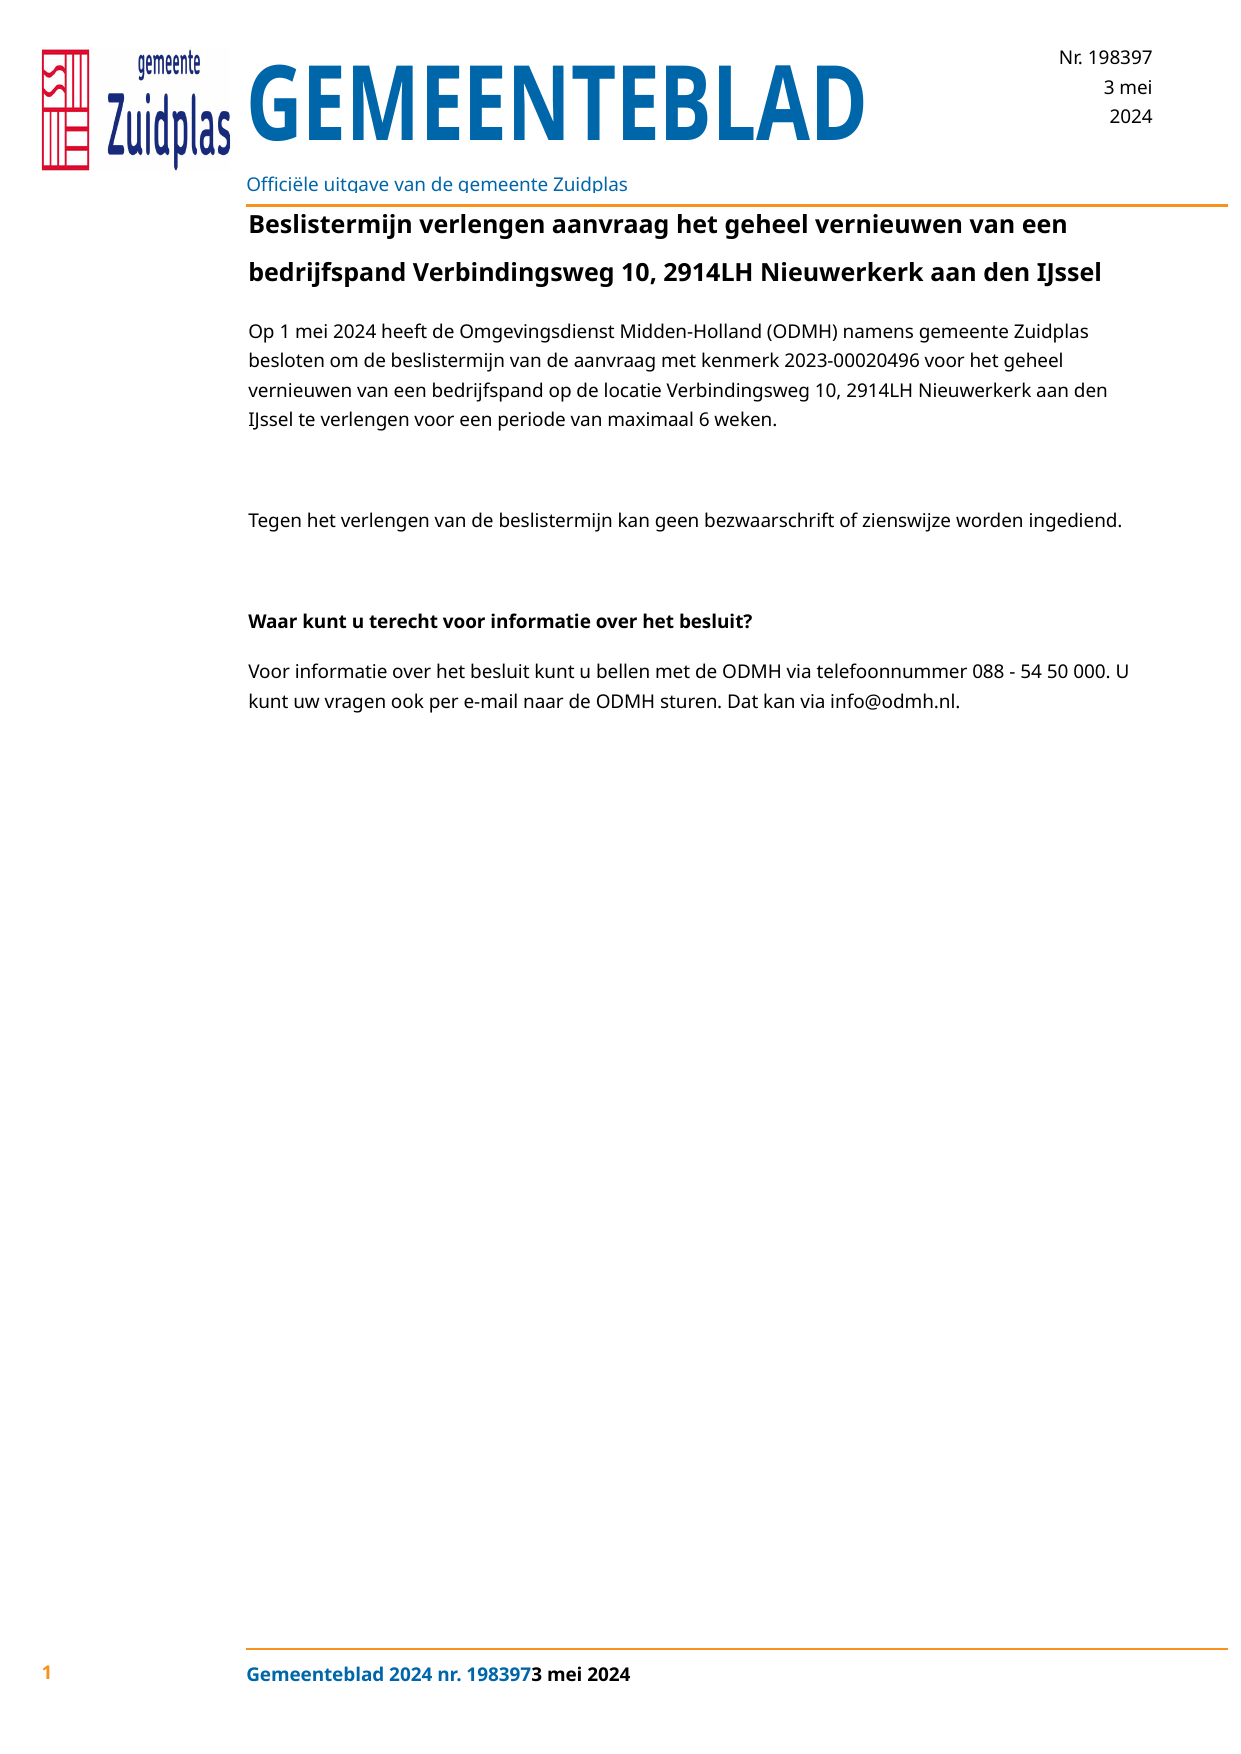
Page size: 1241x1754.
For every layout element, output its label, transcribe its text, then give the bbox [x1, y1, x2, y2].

picture [41, 47, 231, 172]
text Waar kunt u terecht voor informatie over het besluit? [248, 608, 1152, 634]
text Beslistermijn verlengen aanvraag het geheel vernieuwen van een bedrijfspand Verbindingsweg 10, 2914LH Nieuwerkerk aan den IJssel [248, 207, 1152, 288]
text Voor informatie over het besluit kunt u bellen met de ODMH via telefoonnummer 088 - 54 50 000. U kunt uw vragen ook per e-mail naar de ODMH sturen. Dat kan via info@odmh.nl. [248, 659, 1152, 714]
text Op 1 mei 2024 heeft de Omgevingsdienst Midden-Holland (ODMH) namens gemeente Zuidplas besloten om de beslistermijn van de aanvraag met kenmerk 2023-00020496 voor het geheel vernieuwen van een bedrijfspand op de locatie Verbindingsweg 10, 2914LH Nieuwerkerk aan den IJssel te verlengen voor een periode van maximaal 6 weken. [248, 318, 1152, 432]
text Tegen het verlengen van de beslistermijn kan geen bezwaarschrift of zienswijze worden ingediend. [248, 507, 1152, 533]
